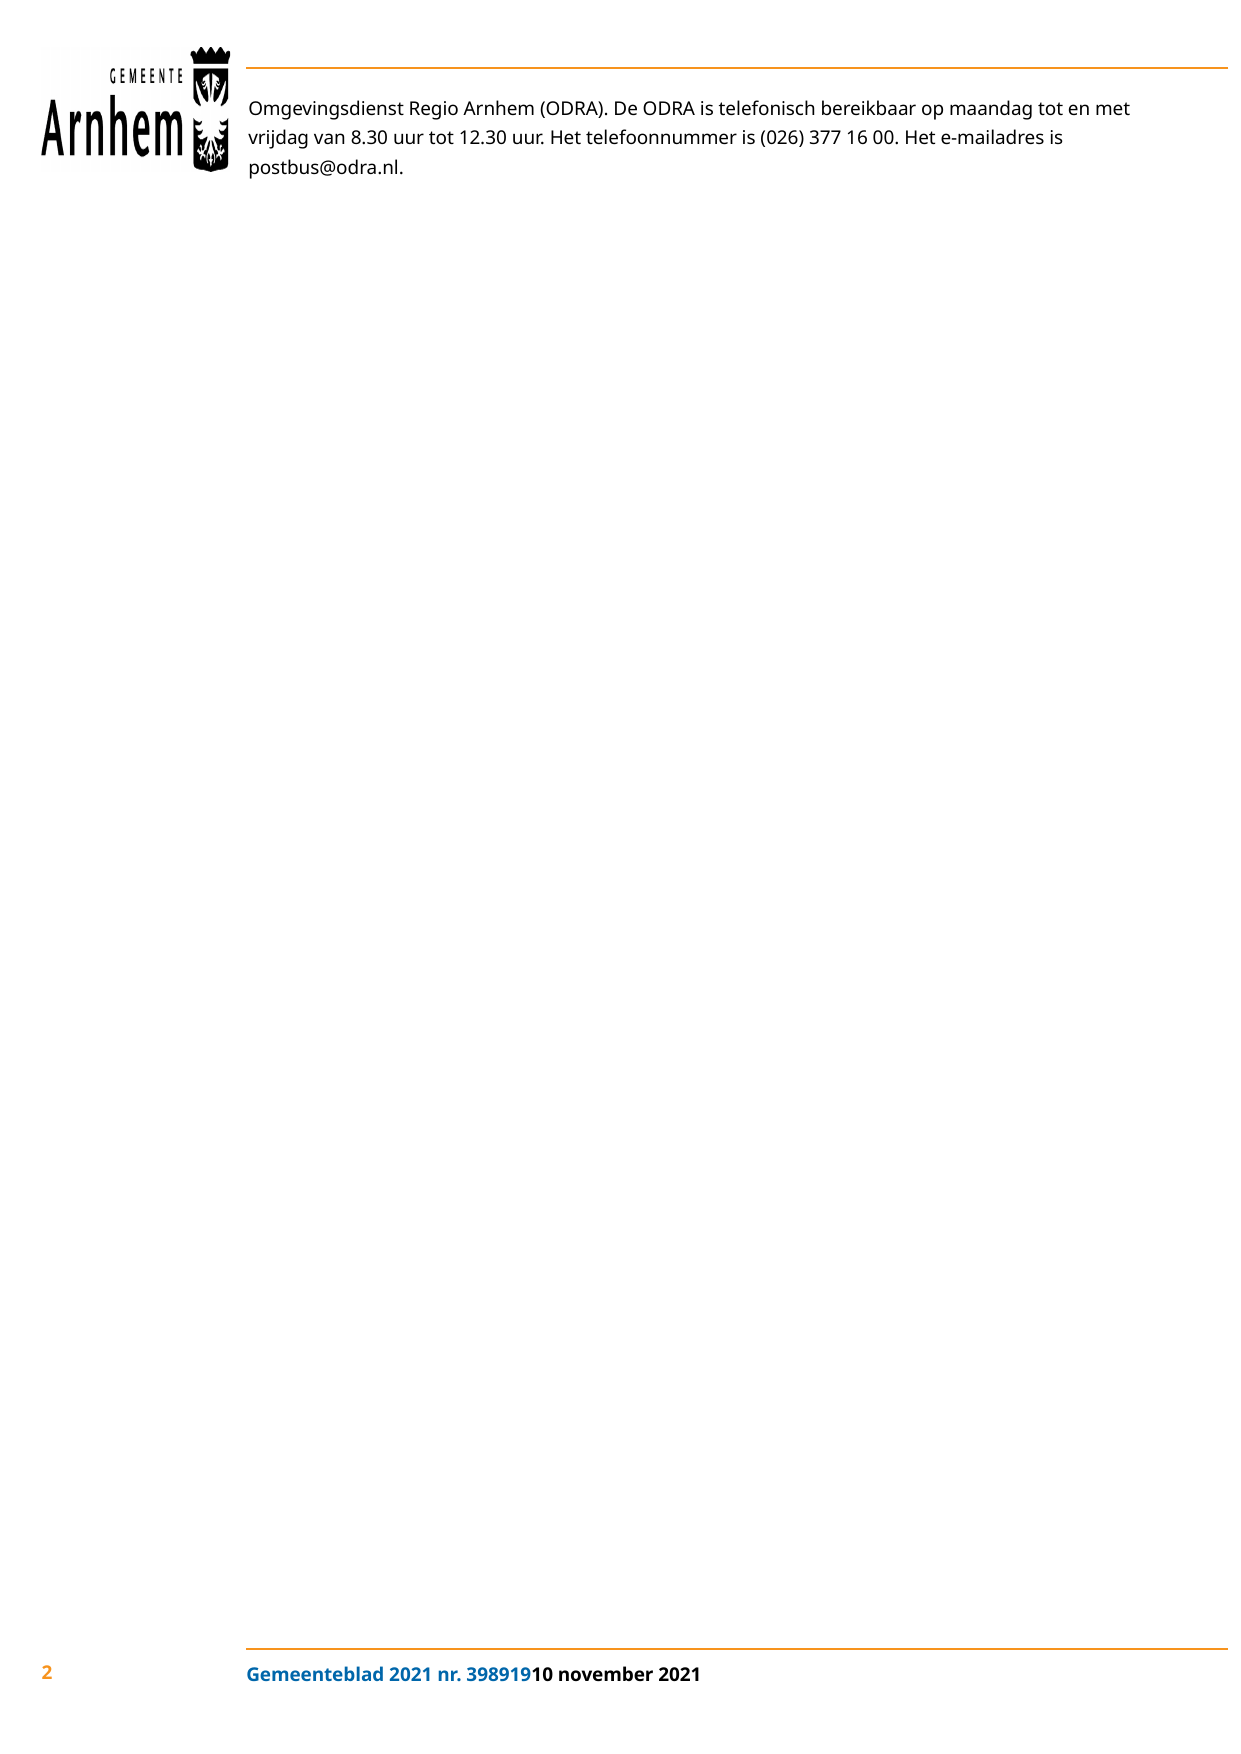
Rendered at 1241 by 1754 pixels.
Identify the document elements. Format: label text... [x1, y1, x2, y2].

text Omgevingsdienst Regio Arnhem (ODRA). De ODRA is telefonisch bereikbaar op maandag tot en met vrijdag van 8.30 uur tot 12.30 uur. Het telefoonnummer is (026) 377 16 00. Het e-mailadres is postbus@odra.nl. [248, 95, 1152, 180]
picture [41, 47, 231, 172]
